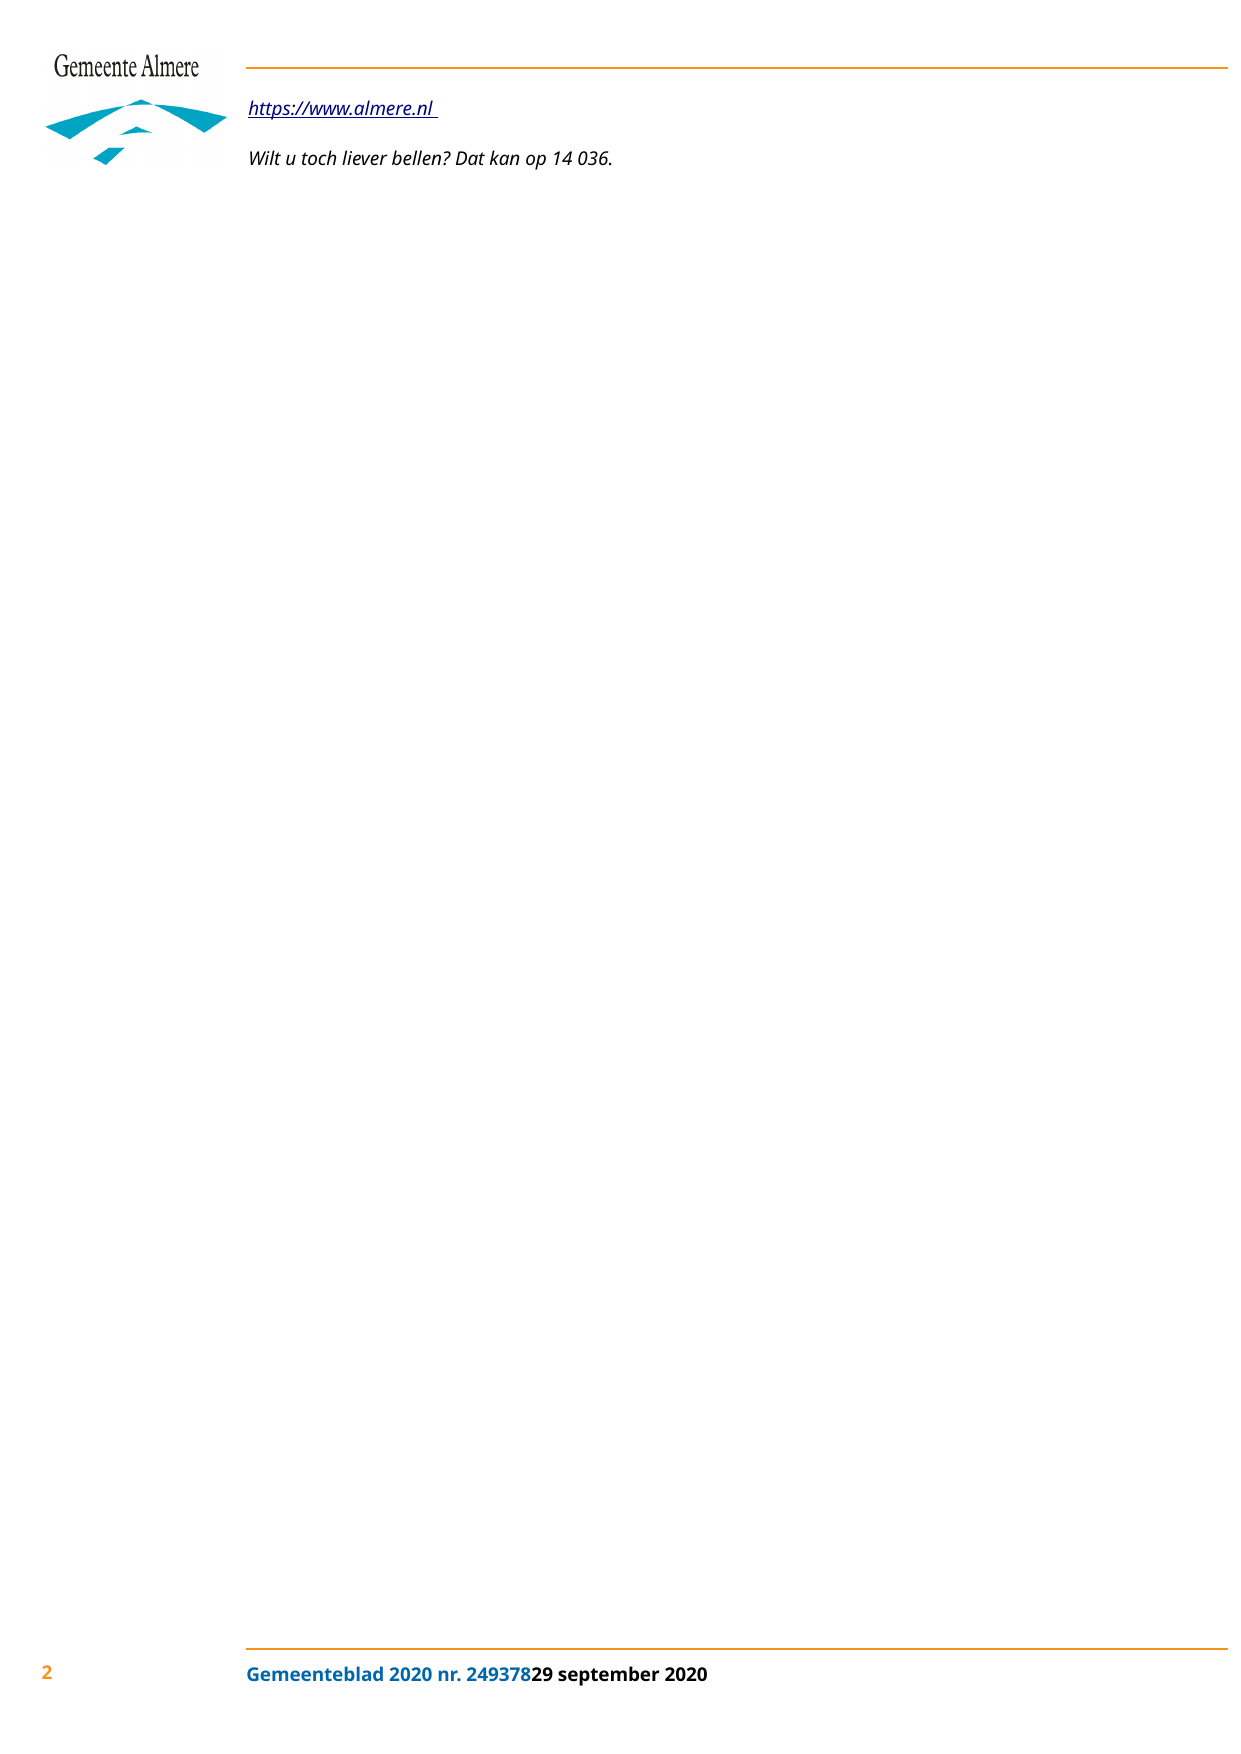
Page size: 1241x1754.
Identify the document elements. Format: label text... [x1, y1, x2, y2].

text Wilt u toch liever bellen? Dat kan op 14 036. [248, 145, 1152, 171]
picture [41, 47, 231, 172]
text https://www.almere.nl [248, 95, 1152, 121]
